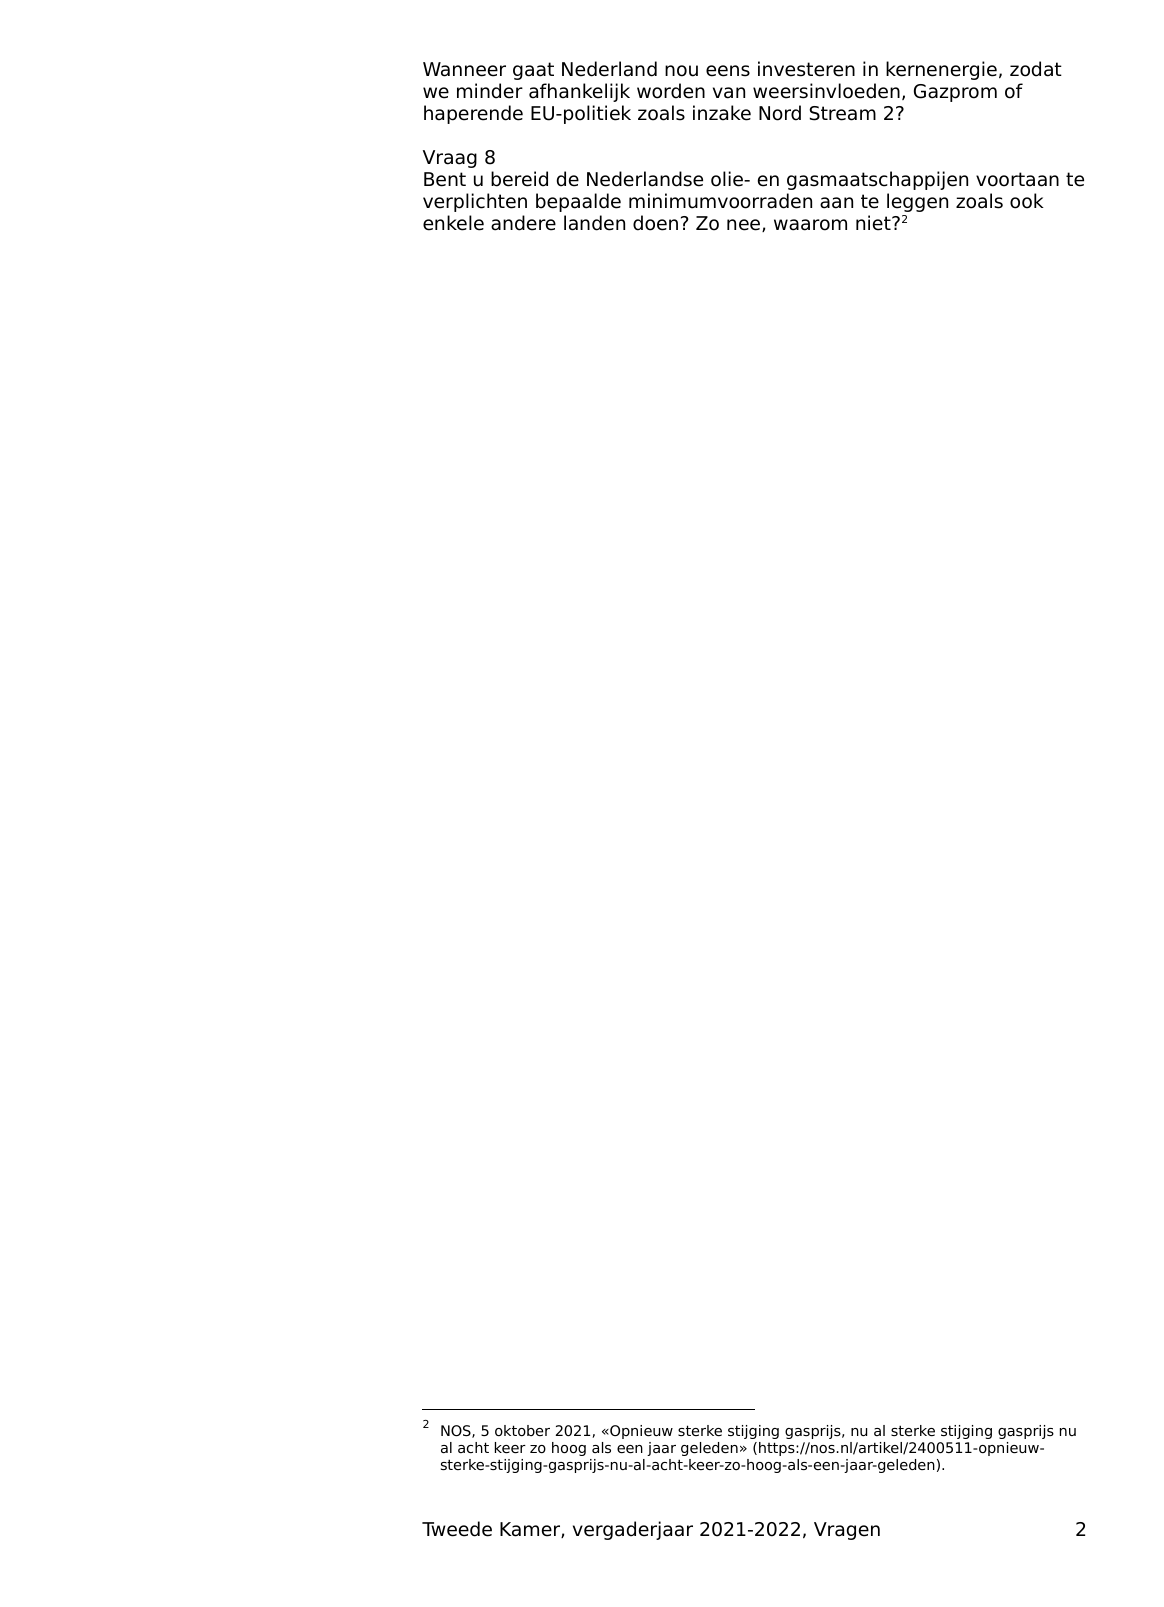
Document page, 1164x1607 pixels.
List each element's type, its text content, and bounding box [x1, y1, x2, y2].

text Vraag 8 [422, 147, 1087, 169]
text Wanneer gaat Nederland nou eens investeren in kernenergie, zodat we minder afhankelijk worden van weersinvloeden, Gazprom of haperende EU-politiek zoals inzake Nord Stream 2? [422, 59, 1087, 125]
text NOS, 5 oktober 2021, «Opnieuw sterke stijging gasprijs, nu al sterke stijging gasprijs nu al acht keer zo hoog als een jaar geleden» (https://nos.nl/artikel/2400511-opnieuw-sterke-stijging-gasprijs-nu-al-acht-keer-zo-hoog-als-een-jaar-geleden). [422, 1418, 1087, 1474]
text Bent u bereid de Nederlandse olie- en gasmaatschappijen voortaan te verplichten bepaalde minimumvoorraden aan te leggen zoals ook enkele andere landen doen? Zo nee, waarom niet? [422, 169, 1087, 235]
